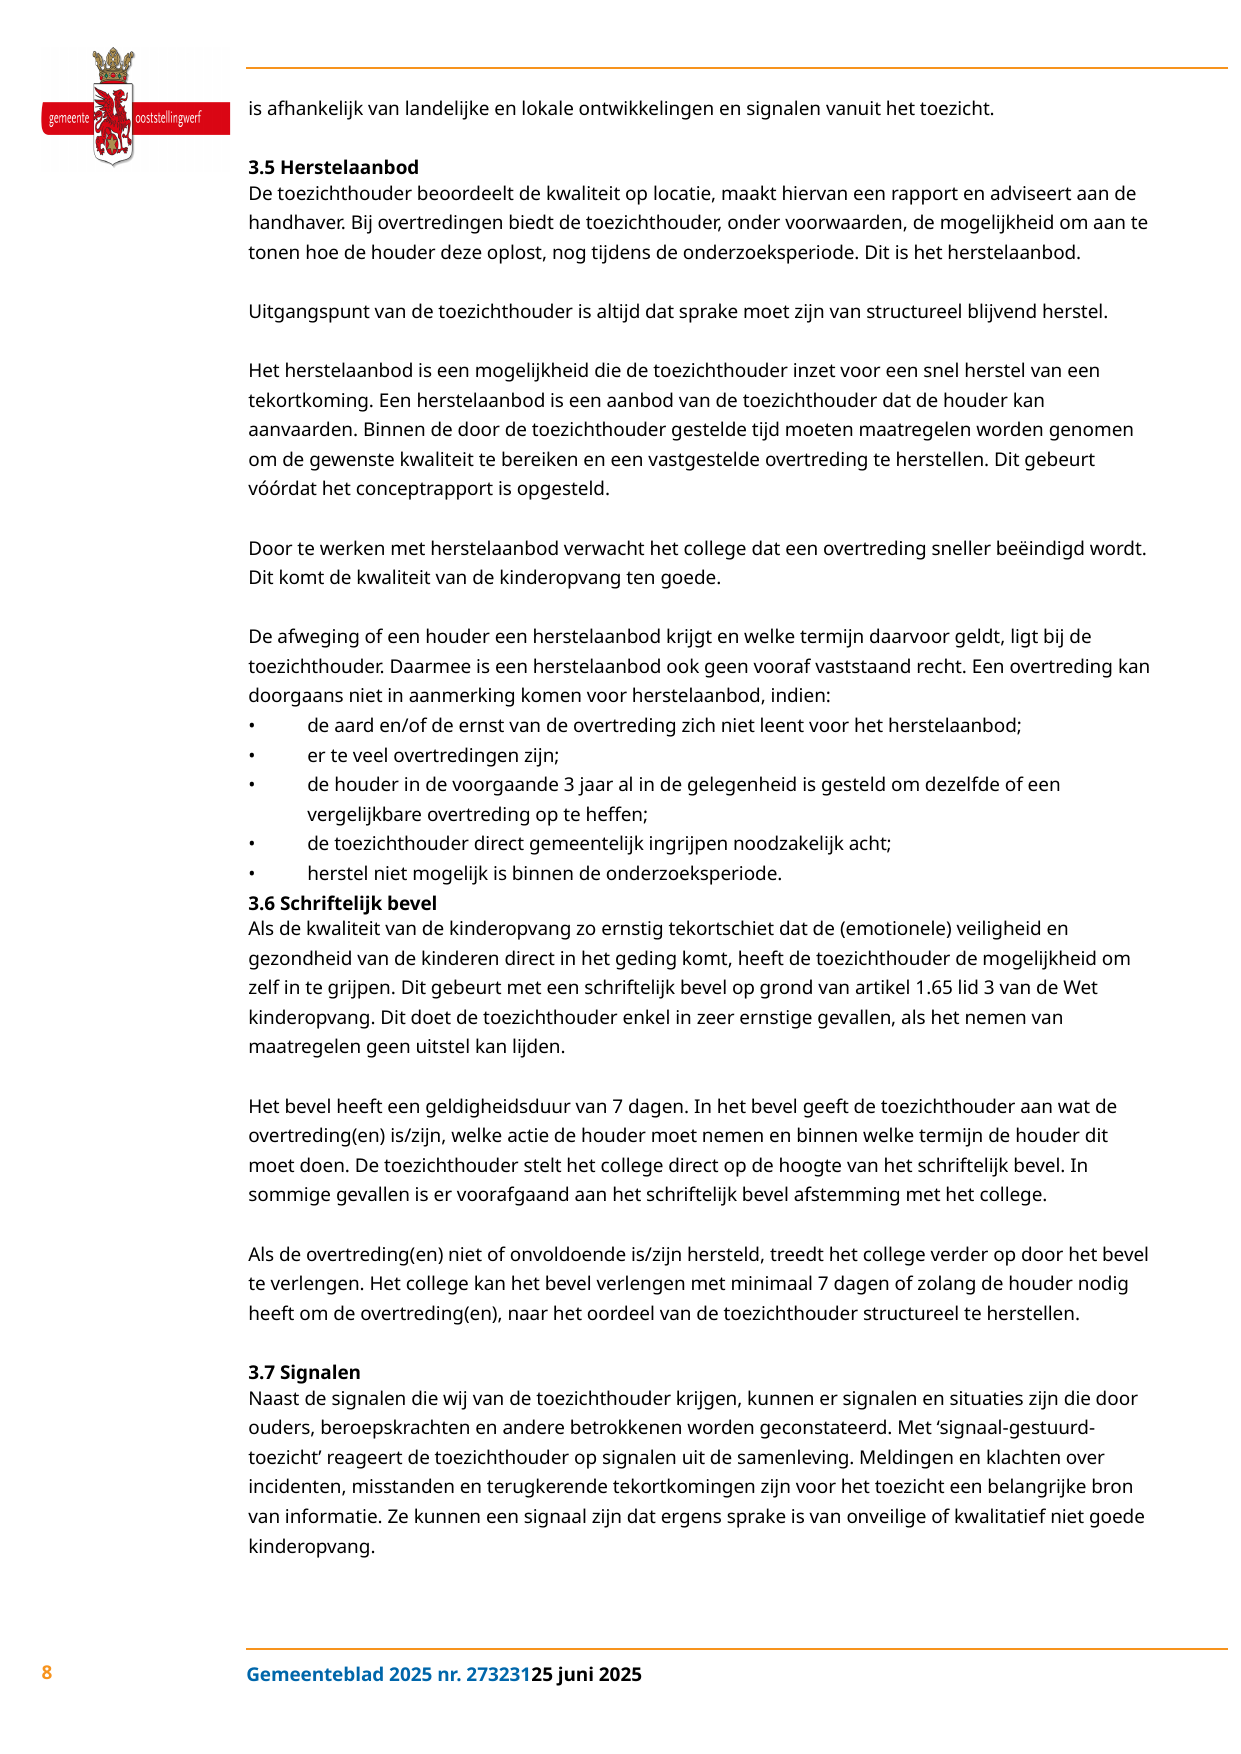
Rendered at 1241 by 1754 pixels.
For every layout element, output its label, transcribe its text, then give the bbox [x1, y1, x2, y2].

text 3.6 Schriftelijk bevel [248, 890, 1152, 915]
text 3.7 Signalen [248, 1359, 1152, 1385]
picture [41, 47, 231, 172]
text Uitgangspunt van de toezichthouder is altijd dat sprake moet zijn van structureel blijvend herstel. [248, 298, 1152, 324]
text Het herstelaanbod is een mogelijkheid die de toezichthouder inzet voor een snel herstel van een tekortkoming. Een herstelaanbod is een aanbod van de toezichthouder dat de houder kan aanvaarden. Binnen de door de toezichthouder gestelde tijd moeten maatregelen worden genomen om de gewenste kwaliteit te bereiken en een vastgestelde overtreding te herstellen. Dit gebeurt vóórdat het conceptrapport is opgesteld. [248, 357, 1152, 501]
text Naast de signalen die wij van de toezichthouder krijgen, kunnen er signalen en situaties zijn die door ouders, beroepskrachten en andere betrokkenen worden geconstateerd. Met ‘signaal-gestuurd-toezicht’ reageert de toezichthouder op signalen uit de samenleving. Meldingen en klachten over incidenten, misstanden en terugkerende tekortkomingen zijn voor het toezicht een belangrijke bron van informatie. Ze kunnen een signaal zijn dat ergens sprake is van onveilige of kwalitatief niet goede kinderopvang. [248, 1385, 1152, 1558]
list de aard en/of de ernst van de overtreding zich niet leent voor het herstelaanbod; [248, 712, 1152, 738]
list de houder in de voorgaande 3 jaar al in de gelegenheid is gesteld om dezelfde of een vergelijkbare overtreding op te heffen; [248, 771, 1152, 827]
text Door te werken met herstelaanbod verwacht het college dat een overtreding sneller beëindigd wordt. Dit komt de kwaliteit van de kinderopvang ten goede. [248, 535, 1152, 590]
text 3.5 Herstelaanbod [248, 154, 1152, 180]
text is afhankelijk van landelijke en lokale ontwikkelingen en signalen vanuit het toezicht. [248, 95, 1152, 121]
list de toezichthouder direct gemeentelijk ingrijpen noodzakelijk acht; [248, 831, 1152, 856]
text Als de overtreding(en) niet of onvoldoende is/zijn hersteld, treedt het college verder op door het bevel te verlengen. Het college kan het bevel verlengen met minimaal 7 dagen of zolang de houder nodig heeft om de overtreding(en), naar het oordeel van de toezichthouder structureel te herstellen. [248, 1241, 1152, 1326]
text De afweging of een houder een herstelaanbod krijgt en welke termijn daarvoor geldt, ligt bij de toezichthouder. Daarmee is een herstelaanbod ook geen vooraf vaststaand recht. Een overtreding kan doorgaans niet in aanmerking komen voor herstelaanbod, indien: [248, 623, 1152, 708]
list herstel niet mogelijk is binnen de onderzoeksperiode. [248, 860, 1152, 886]
text Als de kwaliteit van de kinderopvang zo ernstig tekortschiet dat de (emotionele) veiligheid en gezondheid van de kinderen direct in het geding komt, heeft de toezichthouder de mogelijkheid om zelf in te grijpen. Dit gebeurt met een schriftelijk bevel op grond van artikel 1.65 lid 3 van de Wet kinderopvang. Dit doet de toezichthouder enkel in zeer ernstige gevallen, als het nemen van maatregelen geen uitstel kan lijden. [248, 915, 1152, 1059]
text De toezichthouder beoordeelt de kwaliteit op locatie, maakt hiervan een rapport en adviseert aan de handhaver. Bij overtredingen biedt de toezichthouder, onder voorwaarden, de mogelijkheid om aan te tonen hoe de houder deze oplost, nog tijdens de onderzoeksperiode. Dit is het herstelaanbod. [248, 180, 1152, 264]
text Het bevel heeft een geldigheidsduur van 7 dagen. In het bevel geeft de toezichthouder aan wat de overtreding(en) is/zijn, welke actie de houder moet nemen en binnen welke termijn de houder dit moet doen. De toezichthouder stelt het college direct op de hoogte van het schriftelijk bevel. In sommige gevallen is er voorafgaand aan het schriftelijk bevel afstemming met het college. [248, 1093, 1152, 1207]
list er te veel overtredingen zijn; [248, 742, 1152, 767]
